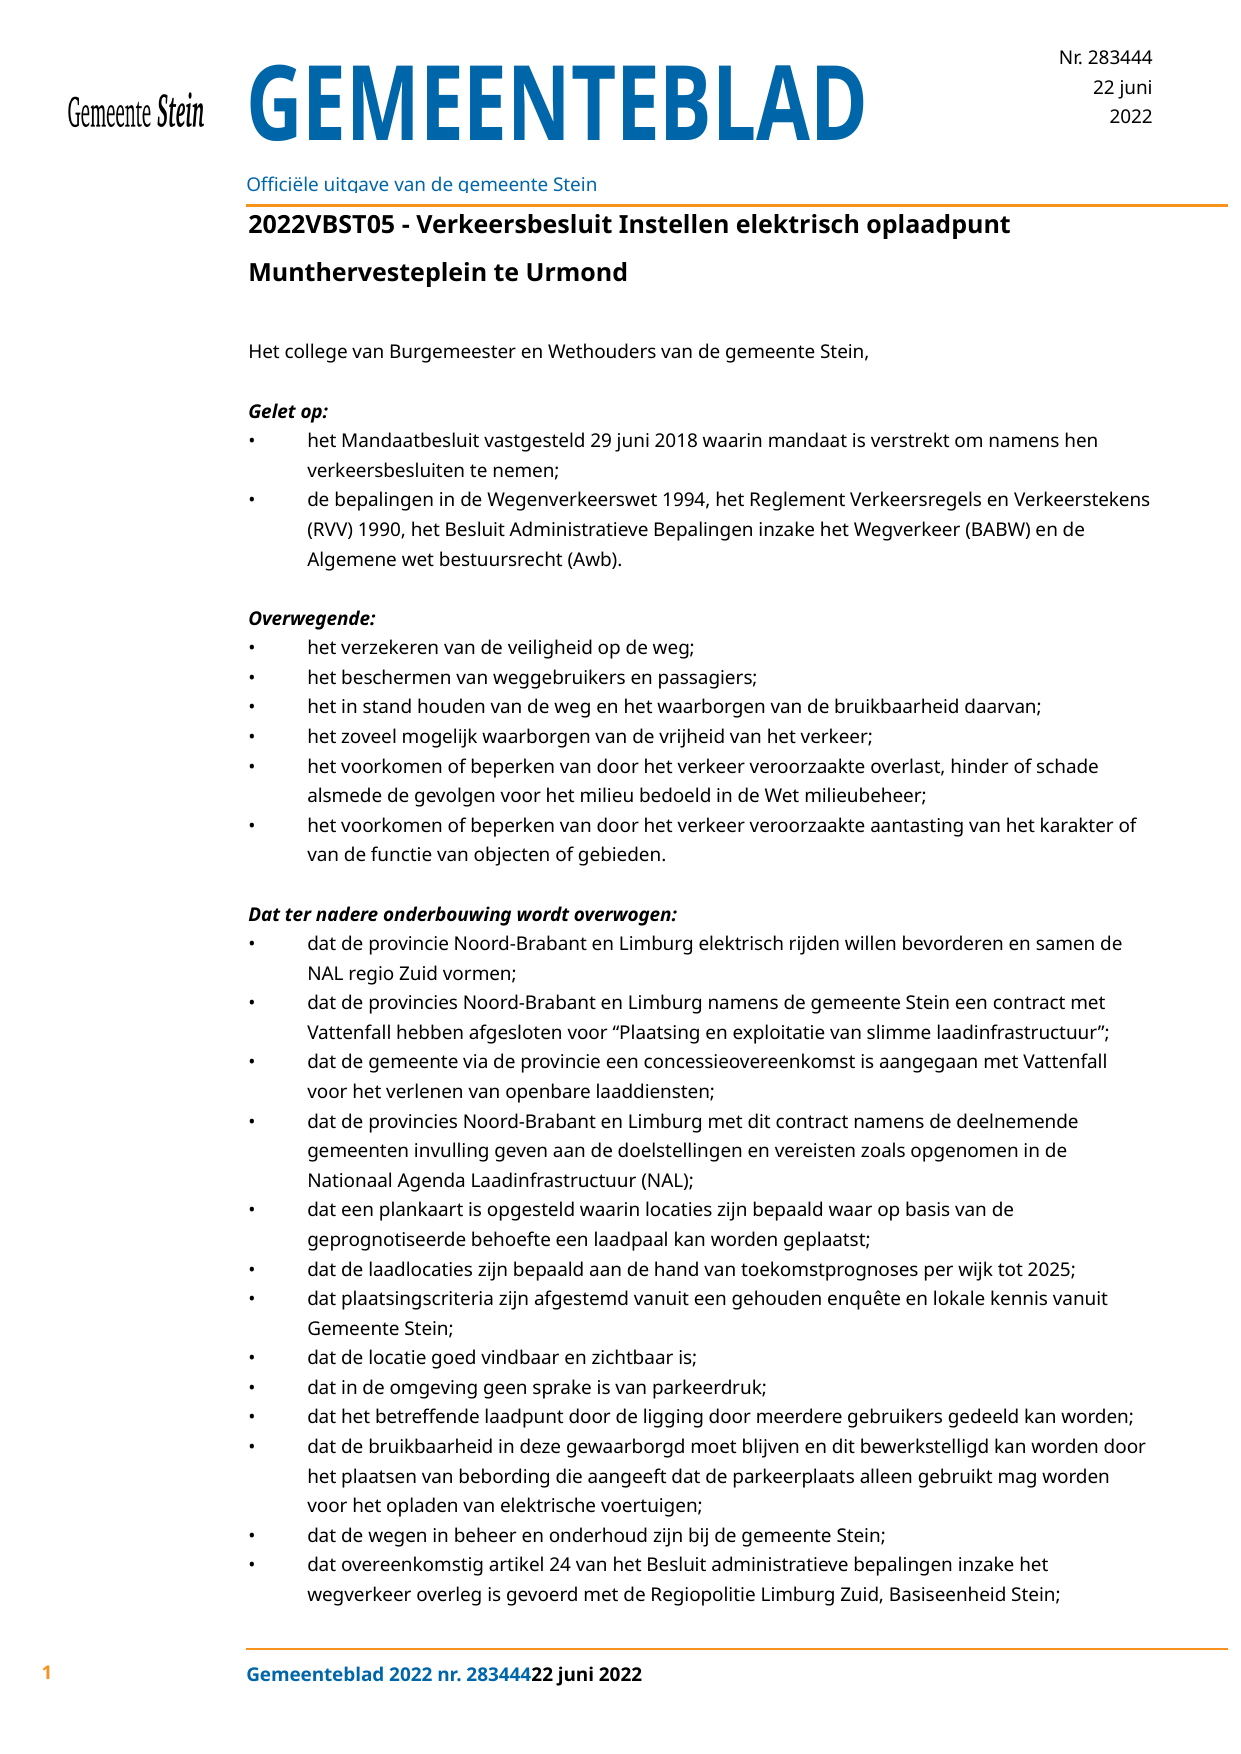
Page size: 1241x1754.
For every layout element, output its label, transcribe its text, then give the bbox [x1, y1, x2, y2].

list dat de provincie Noord-Brabant en Limburg elektrisch rijden willen bevorderen en samen de NAL regio Zuid vormen; [248, 930, 1152, 986]
list dat de provincies Noord-Brabant en Limburg namens de gemeente Stein een contract met Vattenfall hebben afgesloten voor “Plaatsing en exploitatie van slimme laadinfrastructuur”; [248, 989, 1152, 1045]
text Dat ter nadere onderbouwing wordt overwogen: [248, 901, 1152, 926]
list dat een plankaart is opgesteld waarin locaties zijn bepaald waar op basis van de geprognotiseerde behoefte een laadpaal kan worden geplaatst; [248, 1197, 1152, 1252]
text Overwegende: [248, 605, 1152, 631]
list dat de gemeente via de provincie een concessieovereenkomst is aangegaan met Vattenfall voor het verlenen van openbare laaddiensten; [248, 1049, 1152, 1104]
list dat in de omgeving geen sprake is van parkeerdruk; [248, 1374, 1152, 1400]
list het in stand houden van de weg en het waarborgen van de bruikbaarheid daarvan; [248, 694, 1152, 719]
list dat overeenkomstig artikel 24 van het Besluit administratieve bepalingen inzake het wegverkeer overleg is gevoerd met de Regiopolitie Limburg Zuid, Basiseenheid Stein; [248, 1552, 1152, 1607]
list dat de wegen in beheer en onderhoud zijn bij de gemeente Stein; [248, 1522, 1152, 1548]
list dat de locatie goed vindbaar en zichtbaar is; [248, 1344, 1152, 1370]
text Het college van Burgemeester en Wethouders van de gemeente Stein, [248, 339, 1152, 364]
text 2022VBST05 - Verkeersbesluit Instellen elektrisch oplaadpunt Munthervesteplein te Urmond [248, 207, 1152, 288]
list dat de laadlocaties zijn bepaald aan de hand van toekomstprognoses per wijk tot 2025; [248, 1256, 1152, 1281]
text Gelet op: [248, 398, 1152, 423]
list dat het betreffende laadpunt door de ligging door meerdere gebruikers gedeeld kan worden; [248, 1404, 1152, 1429]
picture [41, 47, 231, 172]
list dat de provincies Noord-Brabant en Limburg met dit contract namens de deelnemende gemeenten invulling geven aan de doelstellingen en vereisten zoals opgenomen in de Nationaal Agenda Laadinfrastructuur (NAL); [248, 1108, 1152, 1193]
list het Mandaatbesluit vastgesteld 29 juni 2018 waarin mandaat is verstrekt om namens hen verkeersbesluiten te nemen; [248, 427, 1152, 483]
list het zoveel mogelijk waarborgen van de vrijheid van het verkeer; [248, 723, 1152, 749]
list het voorkomen of beperken van door het verkeer veroorzaakte overlast, hinder of schade alsmede de gevolgen voor het milieu bedoeld in de Wet milieubeheer; [248, 753, 1152, 808]
list het voorkomen of beperken van door het verkeer veroorzaakte aantasting van het karakter of van de functie van objecten of gebieden. [248, 812, 1152, 867]
list het verzekeren van de veiligheid op de weg; [248, 634, 1152, 660]
list dat plaatsingscriteria zijn afgestemd vanuit een gehouden enquête en lokale kennis vanuit Gemeente Stein; [248, 1285, 1152, 1341]
list het beschermen van weggebruikers en passagiers; [248, 664, 1152, 690]
list dat de bruikbaarheid in deze gewaarborgd moet blijven en dit bewerkstelligd kan worden door het plaatsen van bebording die aangeeft dat de parkeerplaats alleen gebruikt mag worden voor het opladen van elektrische voertuigen; [248, 1433, 1152, 1518]
list de bepalingen in de Wegenverkeerswet 1994, het Reglement Verkeersregels en Verkeerstekens (RVV) 1990, het Besluit Administratieve Bepalingen inzake het Wegverkeer (BABW) en de Algemene wet bestuursrecht (Awb). [248, 487, 1152, 571]
